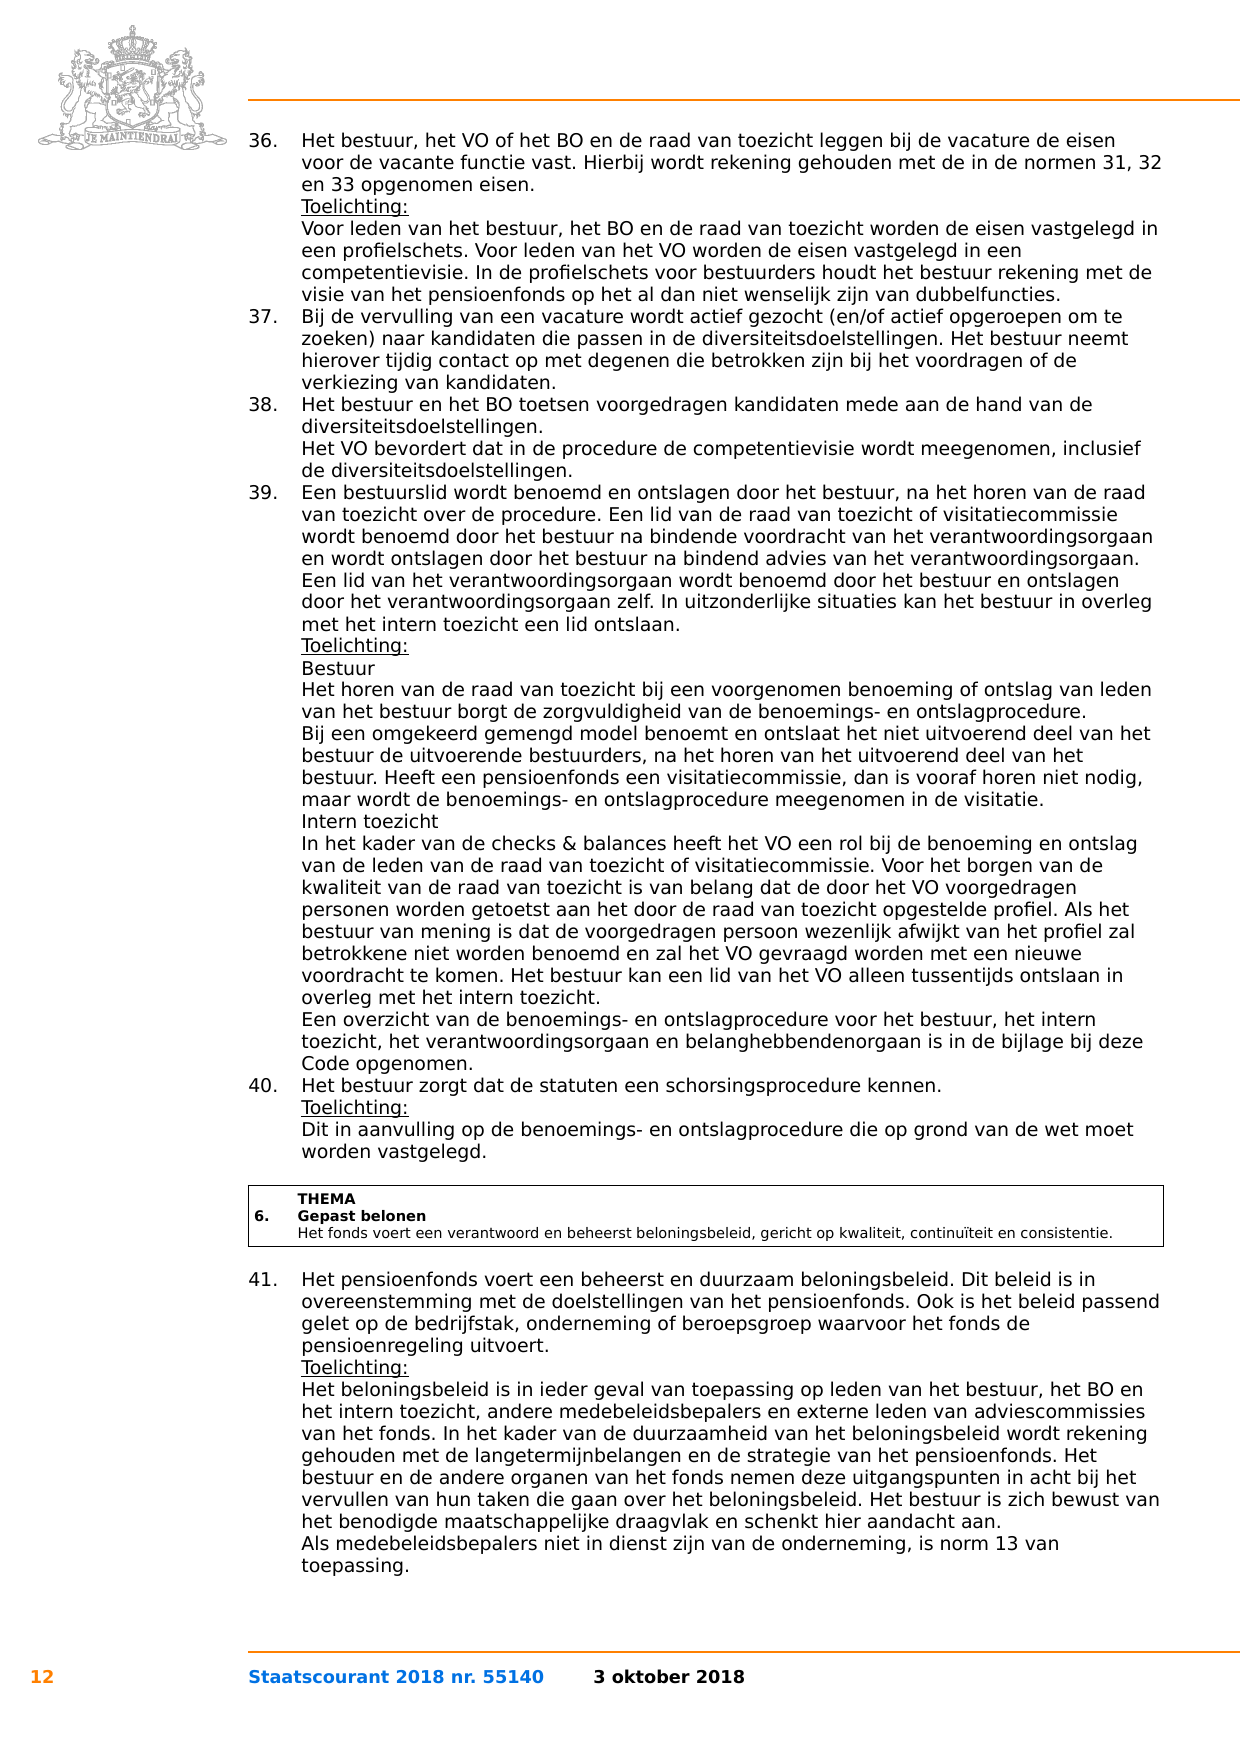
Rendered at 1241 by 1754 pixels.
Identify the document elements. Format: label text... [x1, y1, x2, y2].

text 37. Bij de vervulling van een vacature wordt actief gezocht (en/of actief opgeroepen om te zoeken) naar kandidaten die passen in de diversiteitsdoelstellingen. Het bestuur neemt hierover tijdig contact op met degenen die betrokken zijn bij het voordragen of de verkiezing van kandidaten. [248, 306, 1163, 394]
text Intern toezicht [301, 811, 1163, 833]
text 41. Het pensioenfonds voert een beheerst en duurzaam beloningsbeleid. Dit beleid is in overeenstemming met de doelstellingen van het pensioenfonds. Ook is het beleid passend gelet op de bedrijfstak, onderneming of beroepsgroep waarvoor het fonds de pensioenregeling uitvoert. [248, 1269, 1163, 1357]
text Het horen van de raad van toezicht bij een voorgenomen benoeming of ontslag van leden van het bestuur borgt de zorgvuldigheid van de benoemings- en ontslagprocedure. [301, 679, 1163, 723]
text In het kader van de checks & balances heeft het VO een rol bij de benoeming en ontslag van de leden van de raad van toezicht of visitatiecommissie. Voor het borgen van de kwaliteit van de raad van toezicht is van belang dat de door het VO voorgedragen personen worden getoetst aan het door de raad van toezicht opgestelde profiel. Als het bestuur van mening is dat de voorgedragen persoon wezenlijk afwijkt van het profiel zal betrokkene niet worden benoemd en zal het VO gevraagd worden met een nieuwe voordracht te komen. Het bestuur kan een lid van het VO alleen tussentijds ontslaan in overleg met het intern toezicht. [301, 833, 1163, 1009]
text Toelichting: [301, 1097, 1163, 1119]
text Toelichting: [301, 1357, 1163, 1379]
text 39. Een bestuurslid wordt benoemd en ontslagen door het bestuur, na het horen van de raad van toezicht over de procedure. Een lid van de raad van toezicht of visitatiecommissie wordt benoemd door het bestuur na bindende voordracht van het verantwoordingsorgaan en wordt ontslagen door het bestuur na bindend advies van het verantwoordingsorgaan. Een lid van het verantwoordingsorgaan wordt benoemd door het bestuur en ontslagen door het verantwoordingsorgaan zelf. In uitzonderlijke situaties kan het bestuur in overleg met het intern toezicht een lid ontslaan. [248, 482, 1163, 635]
table_cell Het fonds voert een verantwoord en beheerst beloningsbeleid, gericht op kwaliteit, continuïteit en consistentie. [292, 1225, 1163, 1246]
table_cell 6. [249, 1208, 292, 1224]
text Een overzicht van de benoemings- en ontslagprocedure voor het bestuur, het intern toezicht, het verantwoordingsorgaan en belanghebbendenorgaan is in de bijlage bij deze Code opgenomen. [301, 1009, 1163, 1075]
table_cell [249, 1225, 292, 1246]
text Bestuur [301, 657, 1163, 679]
text 38. Het bestuur en het BO toetsen voorgedragen kandidaten mede aan de hand van de diversiteitsdoelstellingen. [248, 394, 1163, 438]
text Bij een omgekeerd gemengd model benoemt en ontslaat het niet uitvoerend deel van het bestuur de uitvoerende bestuurders, na het horen van het uitvoerend deel van het bestuur. Heeft een pensioenfonds een visitatiecommissie, dan is vooraf horen niet nodig, maar wordt de benoemings- en ontslagprocedure meegenomen in de visitatie. [301, 723, 1163, 811]
text 40. Het bestuur zorgt dat de statuten een schorsingsprocedure kennen. [248, 1075, 1163, 1097]
text Het VO bevordert dat in de procedure de competentievisie wordt meegenomen, inclusief de diversiteitsdoelstellingen. [301, 438, 1163, 482]
text Als medebeleidsbepalers niet in dienst zijn van de onderneming, is norm 13 van toepassing. [301, 1533, 1163, 1577]
text Toelichting: [301, 635, 1163, 657]
text 36. Het bestuur, het VO of het BO en de raad van toezicht leggen bij de vacature de eisen voor de vacante functie vast. Hierbij wordt rekening gehouden met de in de normen 31, 32 en 33 opgenomen eisen. [248, 130, 1163, 196]
picture [38, 25, 227, 150]
table_header [249, 1186, 292, 1207]
text Het beloningsbeleid is in ieder geval van toepassing op leden van het bestuur, het BO en het intern toezicht, andere medebeleidsbepalers en externe leden van adviescommissies van het fonds. In het kader van de duurzaamheid van het beloningsbeleid wordt rekening gehouden met de langetermijnbelangen en de strategie van het pensioenfonds. Het bestuur en de andere organen van het fonds nemen deze uitgangspunten in acht bij het vervullen van hun taken die gaan over het beloningsbeleid. Het bestuur is zich bewust van het benodigde maatschappelijke draagvlak en schenkt hier aandacht aan. [301, 1379, 1163, 1533]
table_header THEMA [292, 1186, 1163, 1207]
text Dit in aanvulling op de benoemings- en ontslagprocedure die op grond van de wet moet worden vastgelegd. [301, 1119, 1163, 1163]
text Toelichting: [301, 196, 1163, 218]
text Voor leden van het bestuur, het BO en de raad van toezicht worden de eisen vastgelegd in een profielschets. Voor leden van het VO worden de eisen vastgelegd in een competentievisie. In de profielschets voor bestuurders houdt het bestuur rekening met de visie van het pensioenfonds op het al dan niet wenselijk zijn van dubbelfuncties. [301, 218, 1163, 306]
table_cell Gepast belonen [292, 1208, 1163, 1224]
